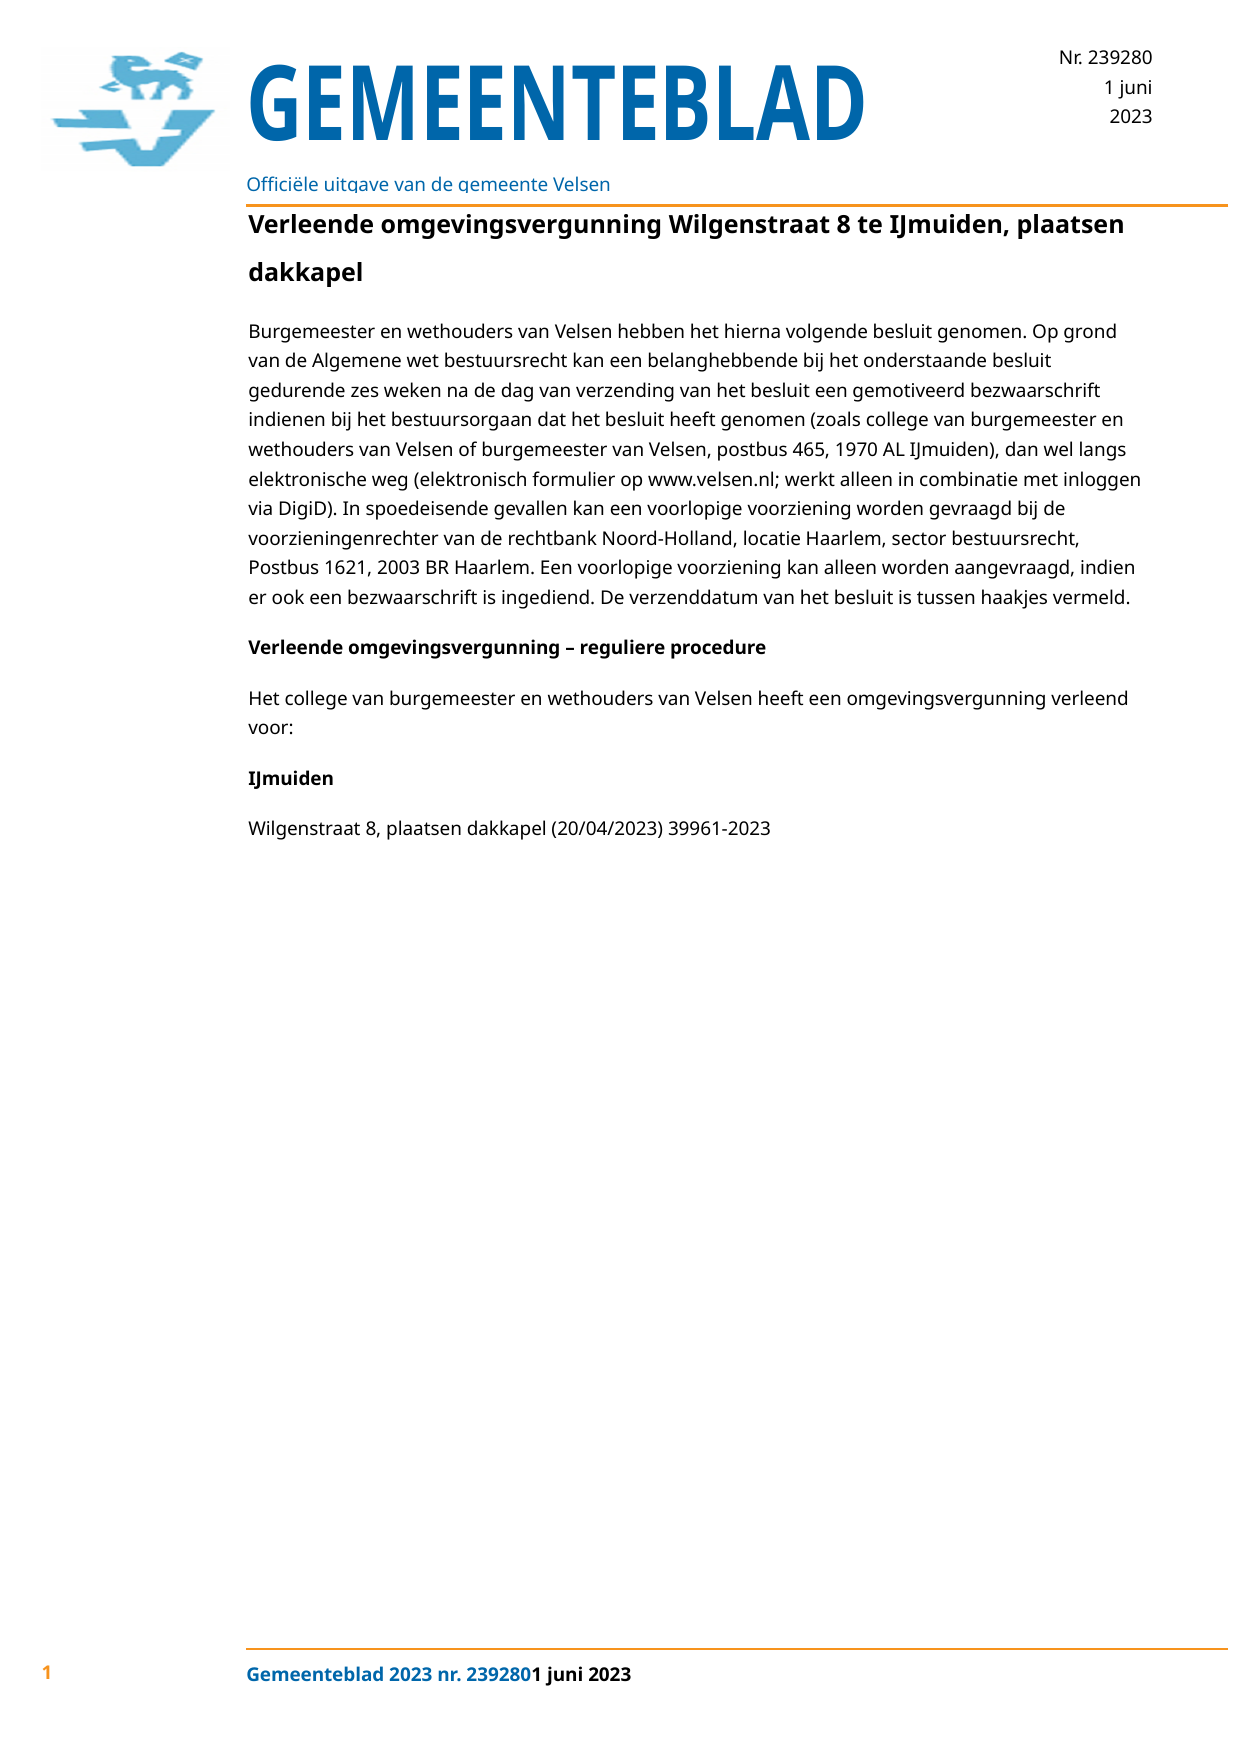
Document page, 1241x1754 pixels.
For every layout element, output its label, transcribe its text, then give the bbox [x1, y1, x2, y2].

text IJmuiden [248, 765, 1152, 791]
text Verleende omgevingsvergunning – reguliere procedure [248, 634, 1152, 660]
text Wilgenstraat 8, plaatsen dakkapel (20/04/2023) 39961-2023 [248, 815, 1152, 841]
text Burgemeester en wethouders van Velsen hebben het hierna volgende besluit genomen. Op grond van de Algemene wet bestuursrecht kan een belanghebbende bij het onderstaande besluit gedurende zes weken na de dag van verzending van het besluit een gemotiveerd bezwaarschrift indienen bij het bestuursorgaan dat het besluit heeft genomen (zoals college van burgemeester en wethouders van Velsen of burgemeester van Velsen, postbus 465, 1970 AL IJmuiden), dan wel langs elektronische weg (elektronisch formulier op www.velsen.nl; werkt alleen in combinatie met inloggen via DigiD). In spoedeisende gevallen kan een voorlopige voorziening worden gevraagd bij de voorzieningenrechter van de rechtbank Noord-Holland, locatie Haarlem, sector bestuursrecht, Postbus 1621, 2003 BR Haarlem. Een voorlopige voorziening kan alleen worden aangevraagd, indien er ook een bezwaarschrift is ingediend. De verzenddatum van het besluit is tussen haakjes vermeld. [248, 318, 1152, 610]
picture [41, 47, 231, 172]
text Verleende omgevingsvergunning Wilgenstraat 8 te IJmuiden, plaatsen dakkapel [248, 207, 1152, 288]
text Het college van burgemeester en wethouders van Velsen heeft een omgevingsvergunning verleend voor: [248, 685, 1152, 740]
